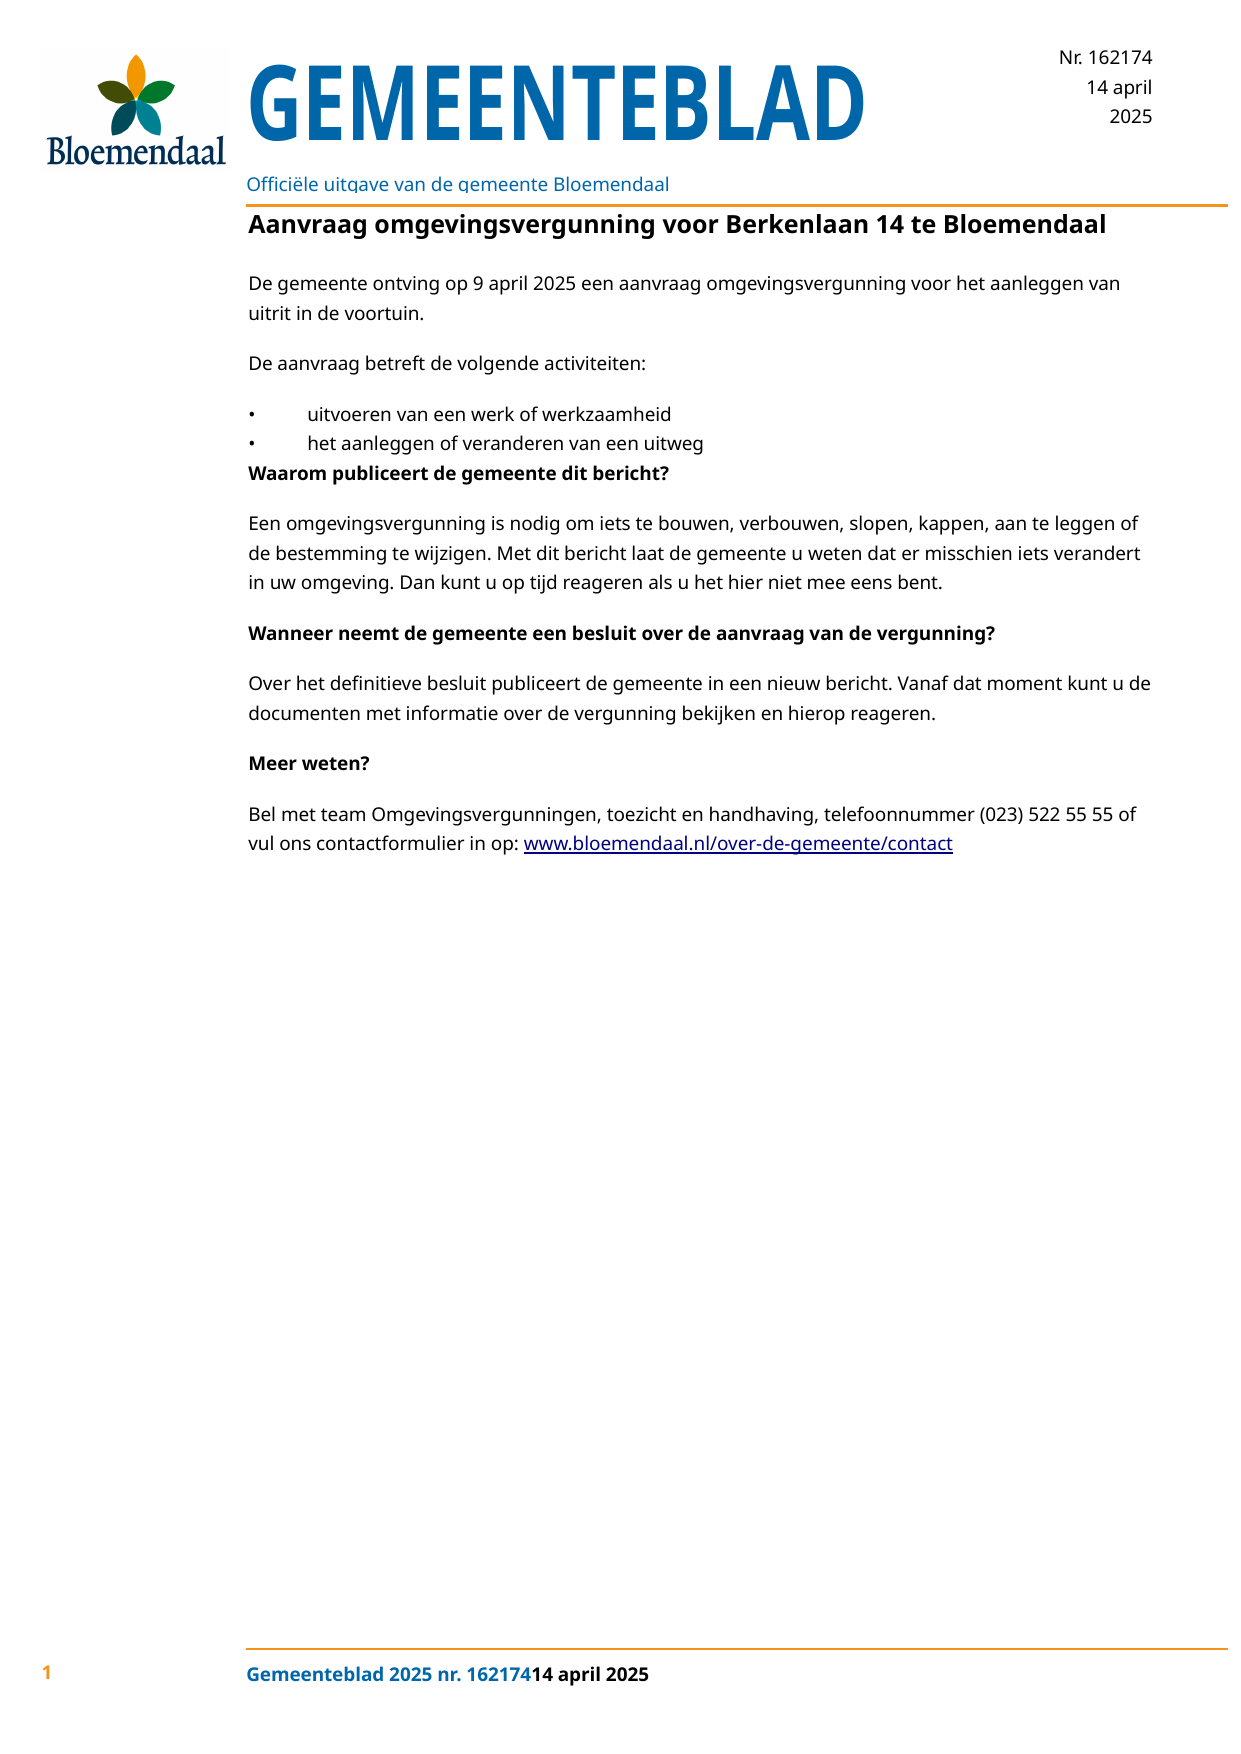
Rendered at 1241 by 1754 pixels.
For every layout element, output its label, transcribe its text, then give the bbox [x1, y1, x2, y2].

picture [41, 47, 231, 172]
text De aanvraag betreft de volgende activiteiten: [248, 350, 1152, 376]
text De gemeente ontving op 9 april 2025 een aanvraag omgevingsvergunning voor het aanleggen van uitrit in de voortuin. [248, 270, 1152, 326]
list uitvoeren van een werk of werkzaamheid [248, 401, 1152, 426]
text Meer weten? [248, 750, 1152, 776]
list het aanleggen of veranderen van een uitweg [248, 430, 1152, 456]
text Over het definitieve besluit publiceert de gemeente in een nieuw bericht. Vanaf dat moment kunt u de documenten met informatie over de vergunning bekijken en hierop reageren. [248, 670, 1152, 726]
text Aanvraag omgevingsvergunning voor Berkenlaan 14 te Bloemendaal [248, 207, 1152, 241]
text Een omgevingsvergunning is nodig om iets te bouwen, verbouwen, slopen, kappen, aan te leggen of de bestemming te wijzigen. Met dit bericht laat de gemeente u weten dat er misschien iets verandert in uw omgeving. Dan kunt u op tijd reageren als u het hier niet mee eens bent. [248, 510, 1152, 595]
text Waarom publiceert de gemeente dit bericht? [248, 460, 1152, 486]
text Wanneer neemt de gemeente een besluit over de aanvraag van de vergunning? [248, 620, 1152, 646]
text Bel met team Omgevingsvergunningen, toezicht en handhaving, telefoonnummer (023) 522 55 55 of vul ons contactformulier in op: www.bloemendaal.nl/over-de-gemeente/contact [248, 801, 1152, 856]
